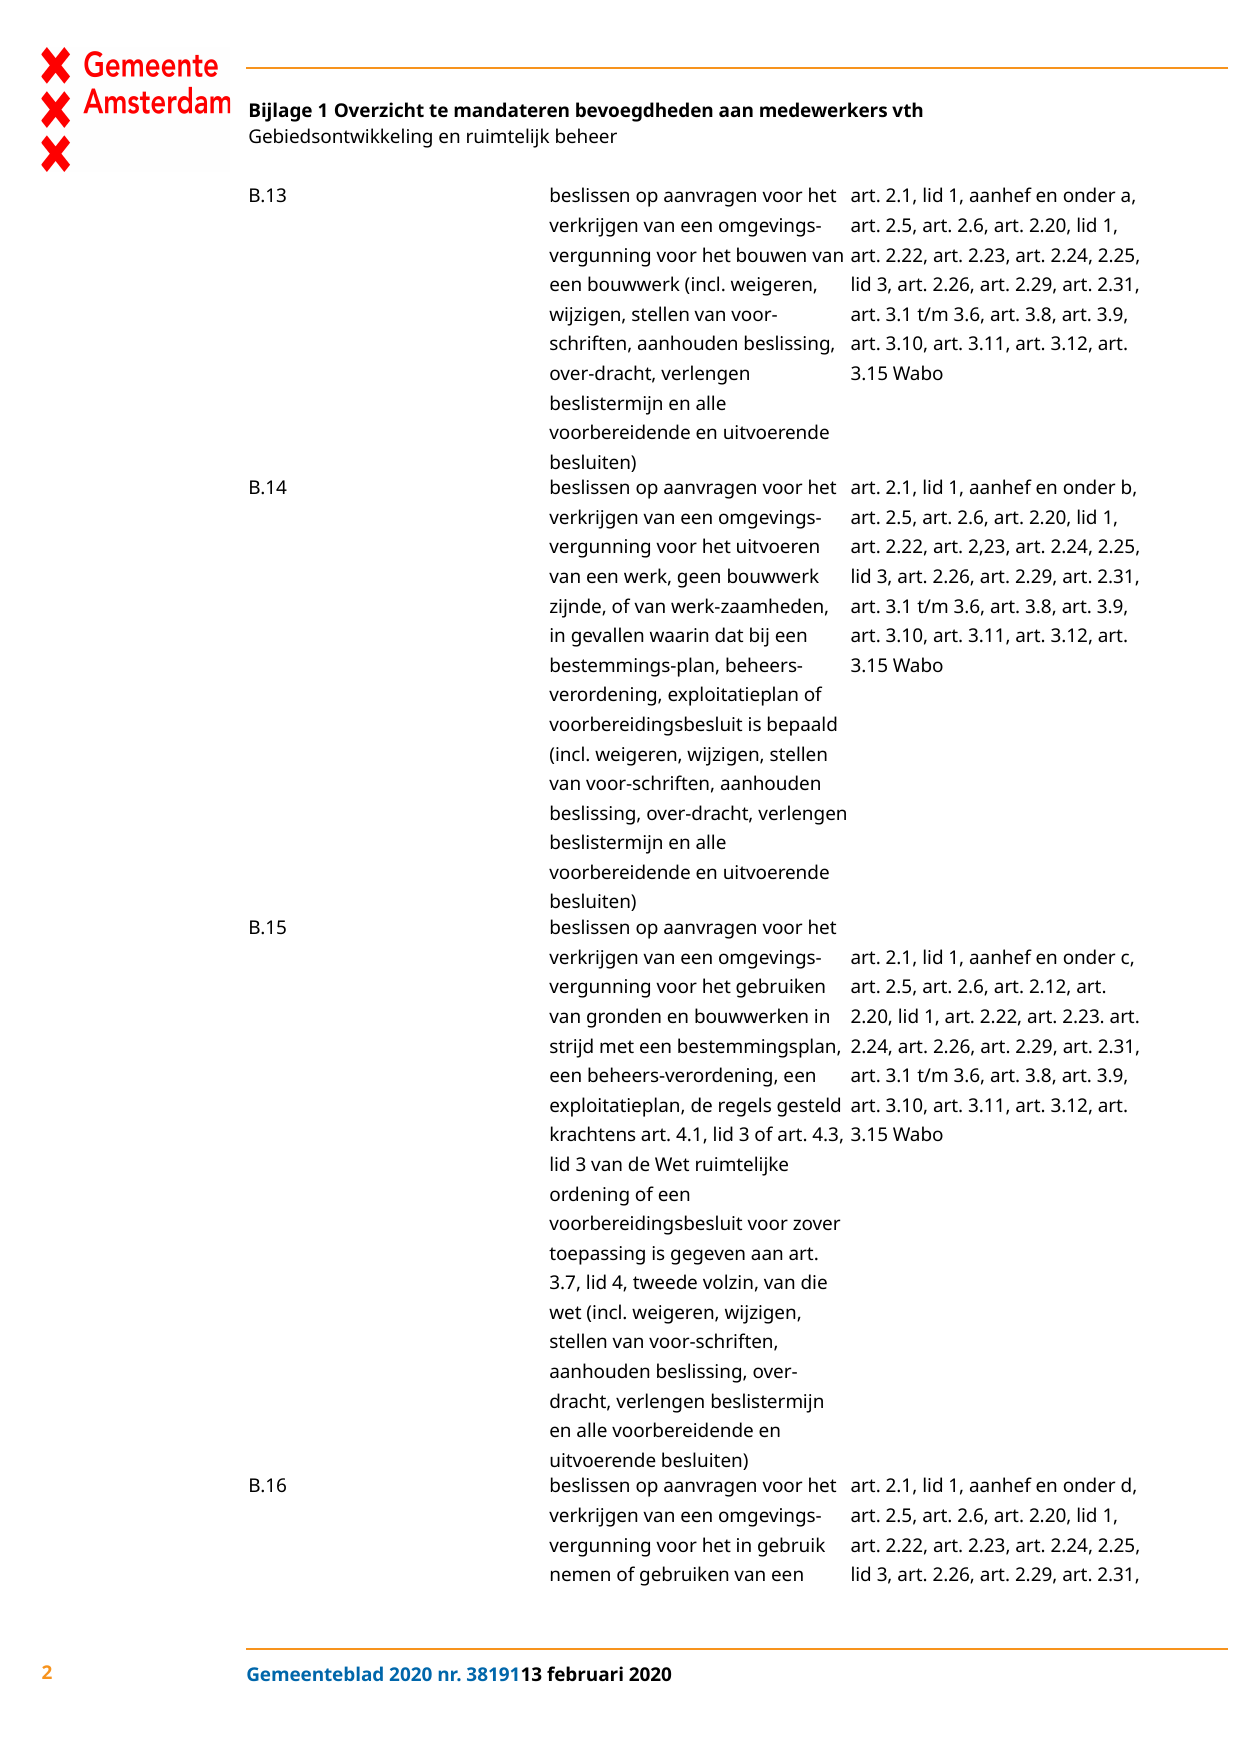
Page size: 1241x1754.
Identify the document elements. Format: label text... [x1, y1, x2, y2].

table_cell beslissen op aanvragen voor het verkrijgen van een omgevings-vergunning voor het uitvoeren van een werk, geen bouwwerk zijnde, of van werk-zaamheden, in gevallen waarin dat bij een bestemmings-plan, beheers-verordening, exploitatieplan of voorbereidingsbesluit is bepaald (incl. weigeren, wijzigen, stellen van voor-schriften, aanhouden beslissing, over-dracht, verlengen beslistermijn en alle voorbereidende en uitvoerende besluiten) [549, 475, 850, 914]
table_cell art. 2.1, lid 1, aanhef en onder d, art. 2.5, art. 2.6, art. 2.20, lid 1, art. 2.22, art. 2.23, art. 2.24, 2.25, lid 3, art. 2.26, art. 2.29, art. 2.31, [850, 1473, 1152, 1587]
text Bijlage 1 Overzicht te mandateren bevoegdheden aan medewerkers vth [248, 95, 1152, 123]
table_header beslissen op aanvragen voor het verkrijgen van een omgevings-vergunning voor het bouwen van een bouwwerk (incl. weigeren, wijzigen, stellen van voor-schriften, aanhouden beslissing, over-dracht, verlengen beslistermijn en alle voorbereidende en uitvoerende besluiten) [549, 183, 850, 474]
table_header art. 2.1, lid 1, aanhef en onder a, art. 2.5, art. 2.6, art. 2.20, lid 1, art. 2.22, art. 2.23, art. 2.24, 2.25, lid 3, art. 2.26, art. 2.29, art. 2.31, art. 3.1 t/m 3.6, art. 3.8, art. 3.9, art. 3.10, art. 3.11, art. 3.12, art. 3.15 Wabo [850, 183, 1152, 474]
text Gebiedsontwikkeling en ruimtelijk beheer [248, 123, 1152, 149]
table_cell art. 2.1, lid 1, aanhef en onder c, art. 2.5, art. 2.6, art. 2.12, art. 2.20, lid 1, art. 2.22, art. 2.23. art. 2.24, art. 2.26, art. 2.29, art. 2.31, art. 3.1 t/m 3.6, art. 3.8, art. 3.9, art. 3.10, art. 3.11, art. 3.12, art. 3.15 Wabo [850, 915, 1152, 1473]
table_cell B.16 [248, 1473, 549, 1587]
table_cell B.14 [248, 475, 549, 914]
table_cell beslissen op aanvragen voor het verkrijgen van een omgevings-vergunning voor het in gebruik nemen of gebruiken van een [549, 1473, 850, 1587]
table_header B.13 [248, 183, 549, 474]
table_cell beslissen op aanvragen voor het verkrijgen van een omgevings-vergunning voor het gebruiken van gronden en bouwwerken in strijd met een bestemmingsplan, een beheers-verordening, een exploitatieplan, de regels gesteld krachtens art. 4.1, lid 3 of art. 4.3, lid 3 van de Wet ruimtelijke ordening of een voorbereidingsbesluit voor zover toepassing is gegeven aan art. 3.7, lid 4, tweede volzin, van die wet (incl. weigeren, wijzigen, stellen van voor-schriften, aanhouden beslissing, over-dracht, verlengen beslistermijn en alle voorbereidende en uitvoerende besluiten) [549, 915, 850, 1473]
table_cell B.15 [248, 915, 549, 1473]
table_cell art. 2.1, lid 1, aanhef en onder b, art. 2.5, art. 2.6, art. 2.20, lid 1, art. 2.22, art. 2,23, art. 2.24, 2.25, lid 3, art. 2.26, art. 2.29, art. 2.31, art. 3.1 t/m 3.6, art. 3.8, art. 3.9, art. 3.10, art. 3.11, art. 3.12, art. 3.15 Wabo [850, 475, 1152, 914]
picture [41, 47, 231, 172]
